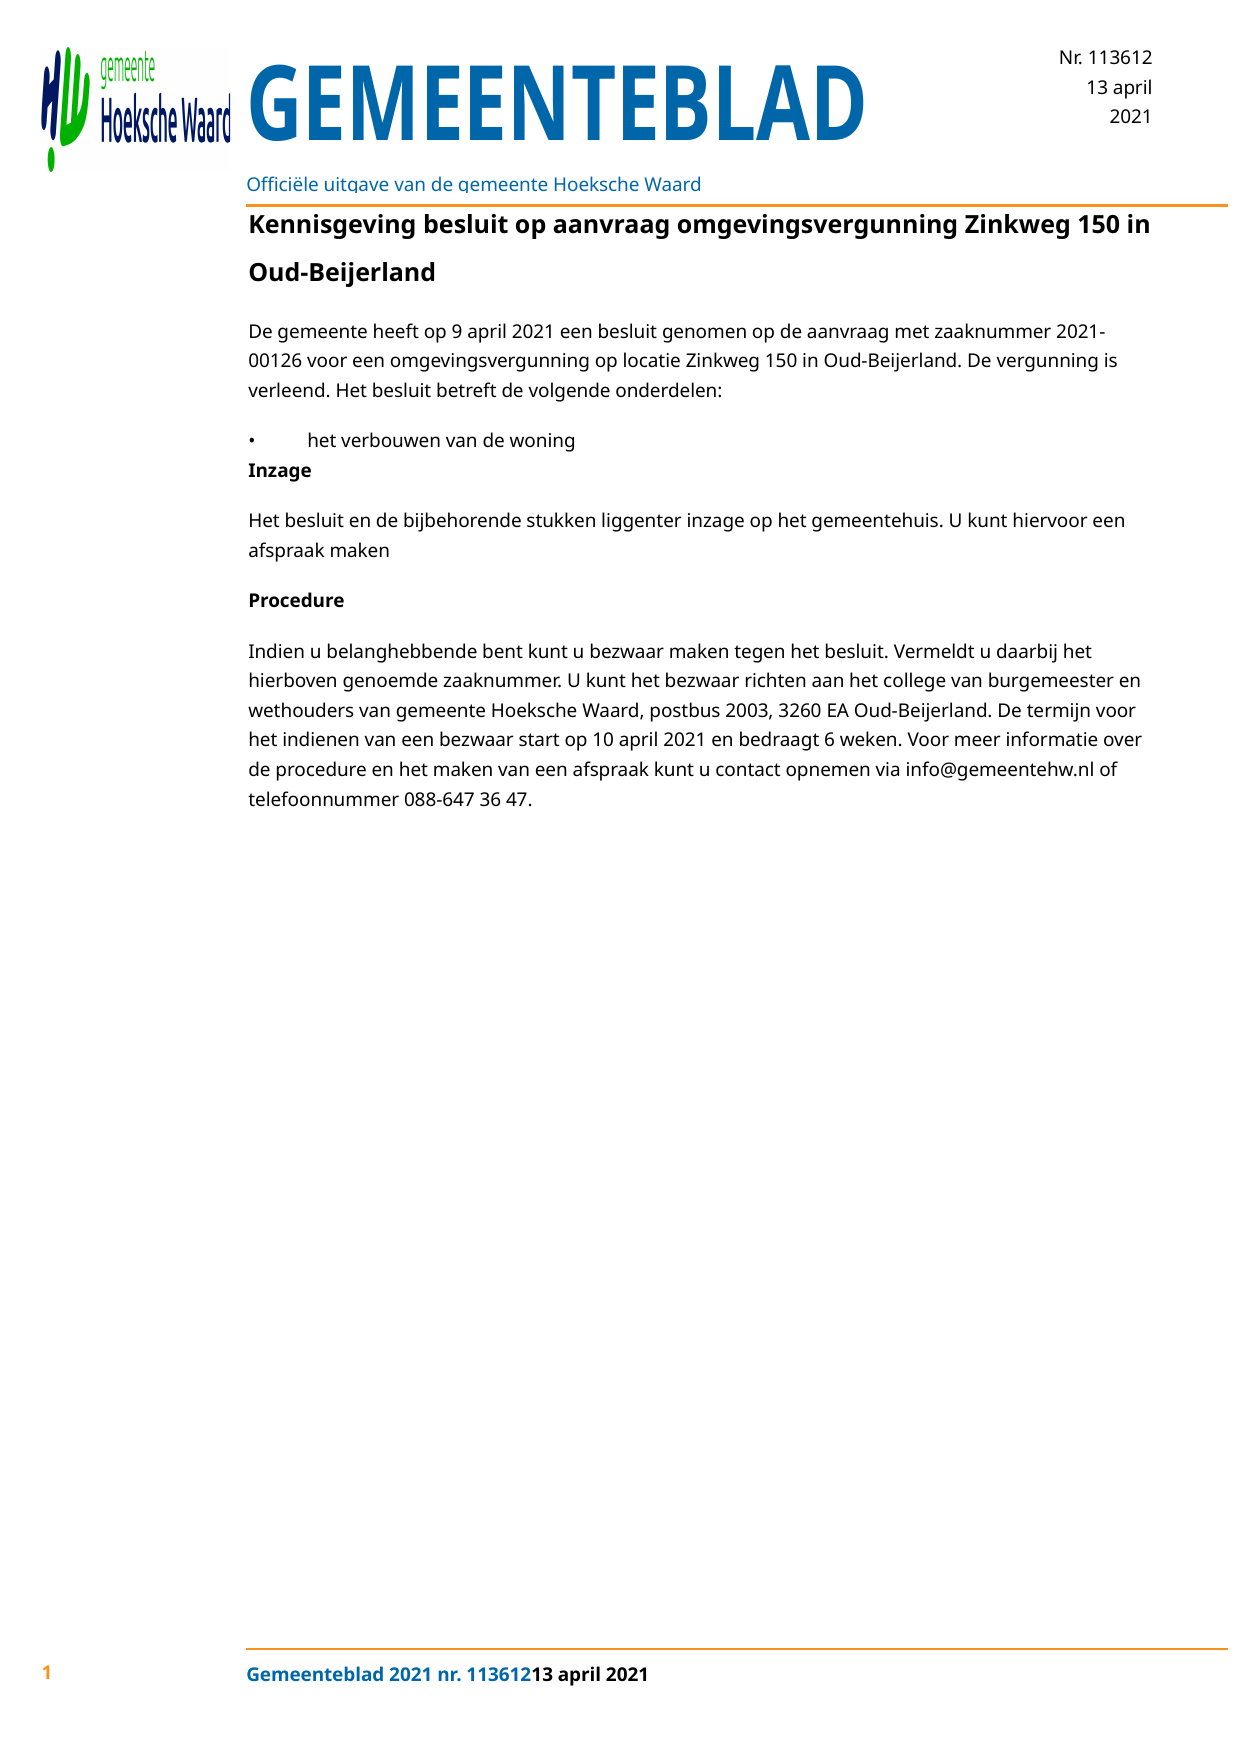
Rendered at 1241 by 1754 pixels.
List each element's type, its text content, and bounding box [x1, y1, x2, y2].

text Procedure [248, 587, 1152, 613]
text De gemeente heeft op 9 april 2021 een besluit genomen op de aanvraag met zaaknummer 2021-00126 voor een omgevingsvergunning op locatie Zinkweg 150 in Oud-Beijerland. De vergunning is verleend. Het besluit betreft de volgende onderdelen: [248, 318, 1152, 403]
picture [41, 47, 231, 172]
text Het besluit en de bijbehorende stukken liggenter inzage op het gemeentehuis. U kunt hiervoor een afspraak maken [248, 507, 1152, 563]
text Indien u belanghebbende bent kunt u bezwaar maken tegen het besluit. Vermeldt u daarbij het hierboven genoemde zaaknummer. U kunt het bezwaar richten aan het college van burgemeester en wethouders van gemeente Hoeksche Waard, postbus 2003, 3260 EA Oud-Beijerland. De termijn voor het indienen van een bezwaar start op 10 april 2021 en bedraagt 6 weken. Voor meer informatie over de procedure en het maken van een afspraak kunt u contact opnemen via info@gemeentehw.nl of telefoonnummer 088-647 36 47. [248, 638, 1152, 812]
text Inzage [248, 457, 1152, 483]
list het verbouwen van de woning [248, 427, 1152, 453]
text Kennisgeving besluit op aanvraag omgevingsvergunning Zinkweg 150 in Oud-Beijerland [248, 207, 1152, 288]
